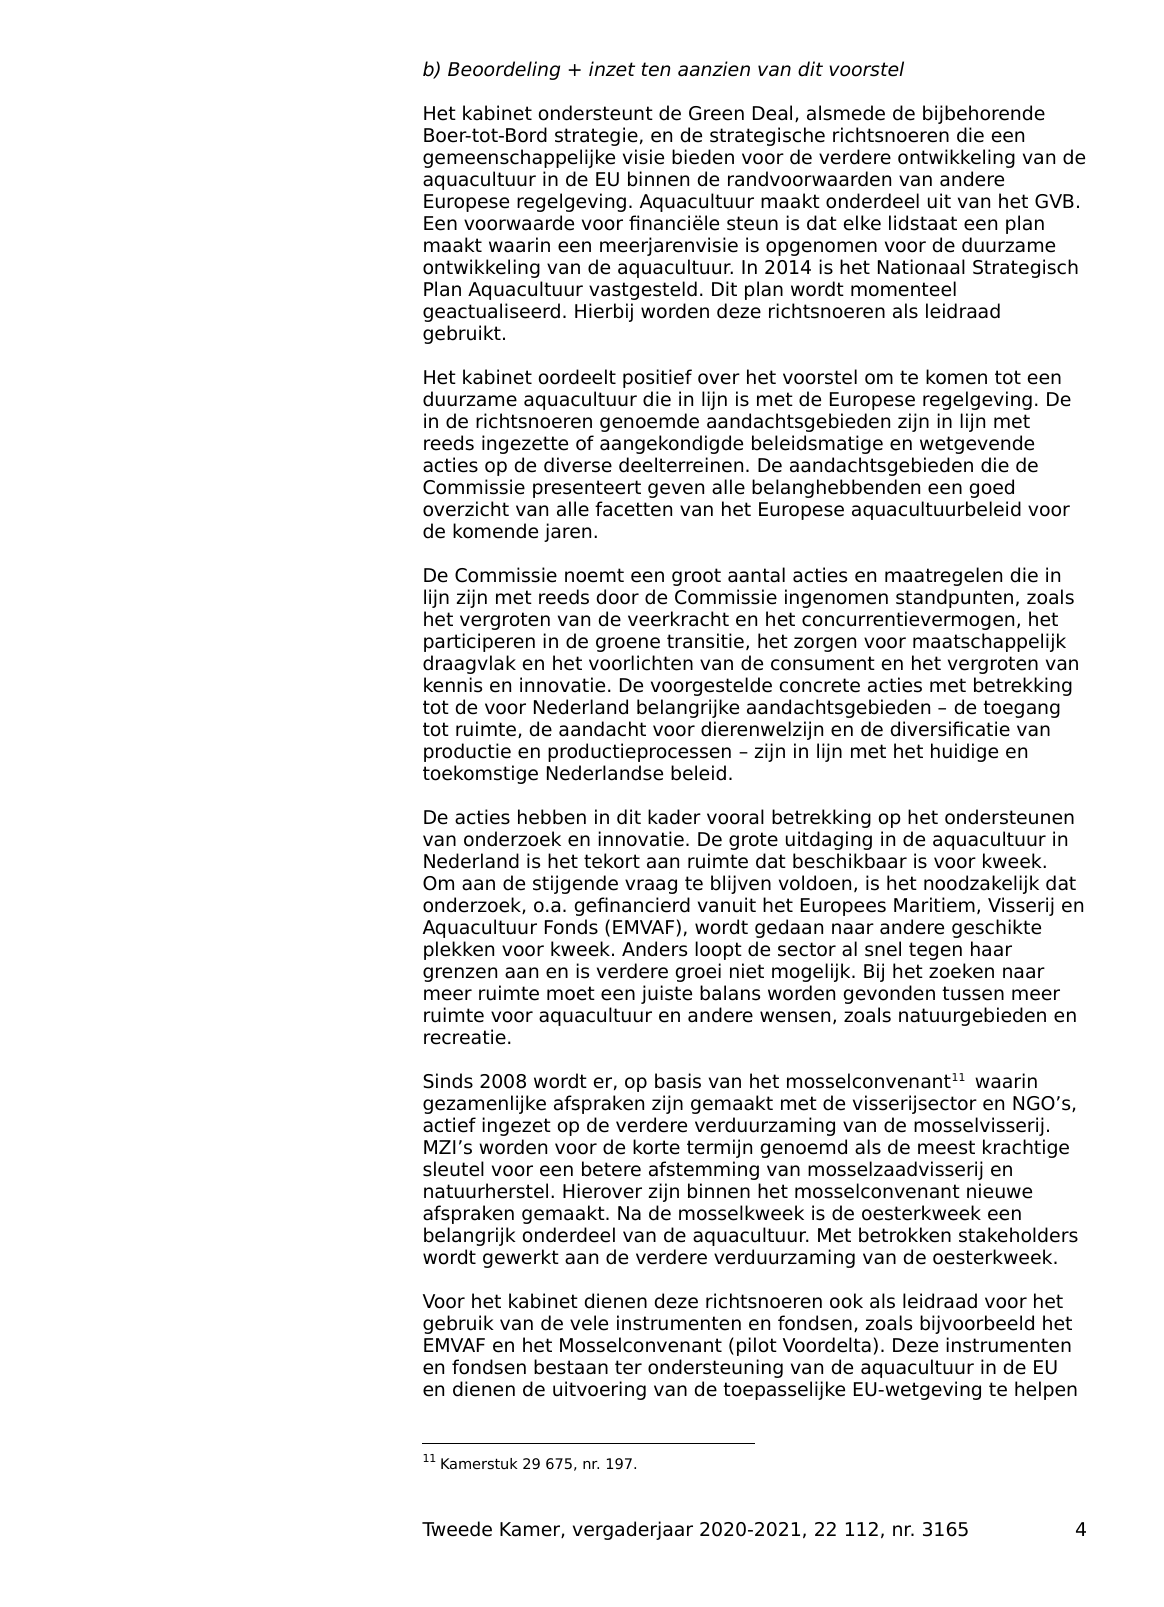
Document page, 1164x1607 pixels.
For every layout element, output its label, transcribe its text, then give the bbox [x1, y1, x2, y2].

text De Commissie noemt een groot aantal acties en maatregelen die in lijn zijn met reeds door de Commissie ingenomen standpunten, zoals het vergroten van de veerkracht en het concurrentievermogen, het participeren in de groene transitie, het zorgen voor maatschappelijk draagvlak en het voorlichten van de consument en het vergroten van kennis en innovatie. De voorgestelde concrete acties met betrekking tot de voor Nederland belangrijke aandachtsgebieden – de toegang tot ruimte, de aandacht voor dierenwelzijn en de diversificatie van productie en productieprocessen – zijn in lijn met het huidige en toekomstige Nederlandse beleid. [422, 565, 1087, 785]
text De acties hebben in dit kader vooral betrekking op het ondersteunen van onderzoek en innovatie. De grote uitdaging in de aquacultuur in Nederland is het tekort aan ruimte dat beschikbaar is voor kweek. Om aan de stijgende vraag te blijven voldoen, is het noodzakelijk dat onderzoek, o.a. gefinancierd vanuit het Europees Maritiem, Visserij en Aquacultuur Fonds (EMVAF), wordt gedaan naar andere geschikte plekken voor kweek. Anders loopt de sector al snel tegen haar grenzen aan en is verdere groei niet mogelijk. Bij het zoeken naar meer ruimte moet een juiste balans worden gevonden tussen meer ruimte voor aquacultuur en andere wensen, zoals natuurgebieden en recreatie. [422, 807, 1087, 1049]
subtitle b) Beoordeling + inzet ten aanzien van dit voorstel [422, 59, 1087, 81]
text Het kabinet ondersteunt de Green Deal, alsmede de bijbehorende Boer-tot-Bord strategie, en de strategische richtsnoeren die een gemeenschappelijke visie bieden voor de verdere ontwikkeling van de aquacultuur in de EU binnen de randvoorwaarden van andere Europese regelgeving. Aquacultuur maakt onderdeel uit van het GVB. Een voorwaarde voor financiële steun is dat elke lidstaat een plan maakt waarin een meerjarenvisie is opgenomen voor de duurzame ontwikkeling van de aquacultuur. In 2014 is het Nationaal Strategisch Plan Aquacultuur vastgesteld. Dit plan wordt momenteel geactualiseerd. Hierbij worden deze richtsnoeren als leidraad gebruikt. [422, 103, 1087, 345]
text Sinds 2008 wordt er, op basis van het mosselconvenant waarin gezamenlijke afspraken zijn gemaakt met de visserijsector en NGO’s, actief ingezet op de verdere verduurzaming van de mosselvisserij. MZI’s worden voor de korte termijn genoemd als de meest krachtige sleutel voor een betere afstemming van mosselzaadvisserij en natuurherstel. Hierover zijn binnen het mosselconvenant nieuwe afspraken gemaakt. Na de mosselkweek is de oesterkweek een belangrijk onderdeel van de aquacultuur. Met betrokken stakeholders wordt gewerkt aan de verdere verduurzaming van de oesterkweek. [422, 1071, 1087, 1269]
text Kamerstuk 29 675, nr. 197. [422, 1452, 1087, 1474]
text Het kabinet oordeelt positief over het voorstel om te komen tot een duurzame aquacultuur die in lijn is met de Europese regelgeving. De in de richtsnoeren genoemde aandachtsgebieden zijn in lijn met reeds ingezette of aangekondigde beleidsmatige en wetgevende acties op de diverse deelterreinen. De aandachtsgebieden die de Commissie presenteert geven alle belanghebbenden een goed overzicht van alle facetten van het Europese aquacultuurbeleid voor de komende jaren. [422, 367, 1087, 543]
text Voor het kabinet dienen deze richtsnoeren ook als leidraad voor het gebruik van de vele instrumenten en fondsen, zoals bijvoorbeeld het EMVAF en het Mosselconvenant (pilot Voordelta). Deze instrumenten en fondsen bestaan ter ondersteuning van de aquacultuur in de EU en dienen de uitvoering van de toepasselijke EU-wetgeving te helpen [422, 1291, 1087, 1401]
